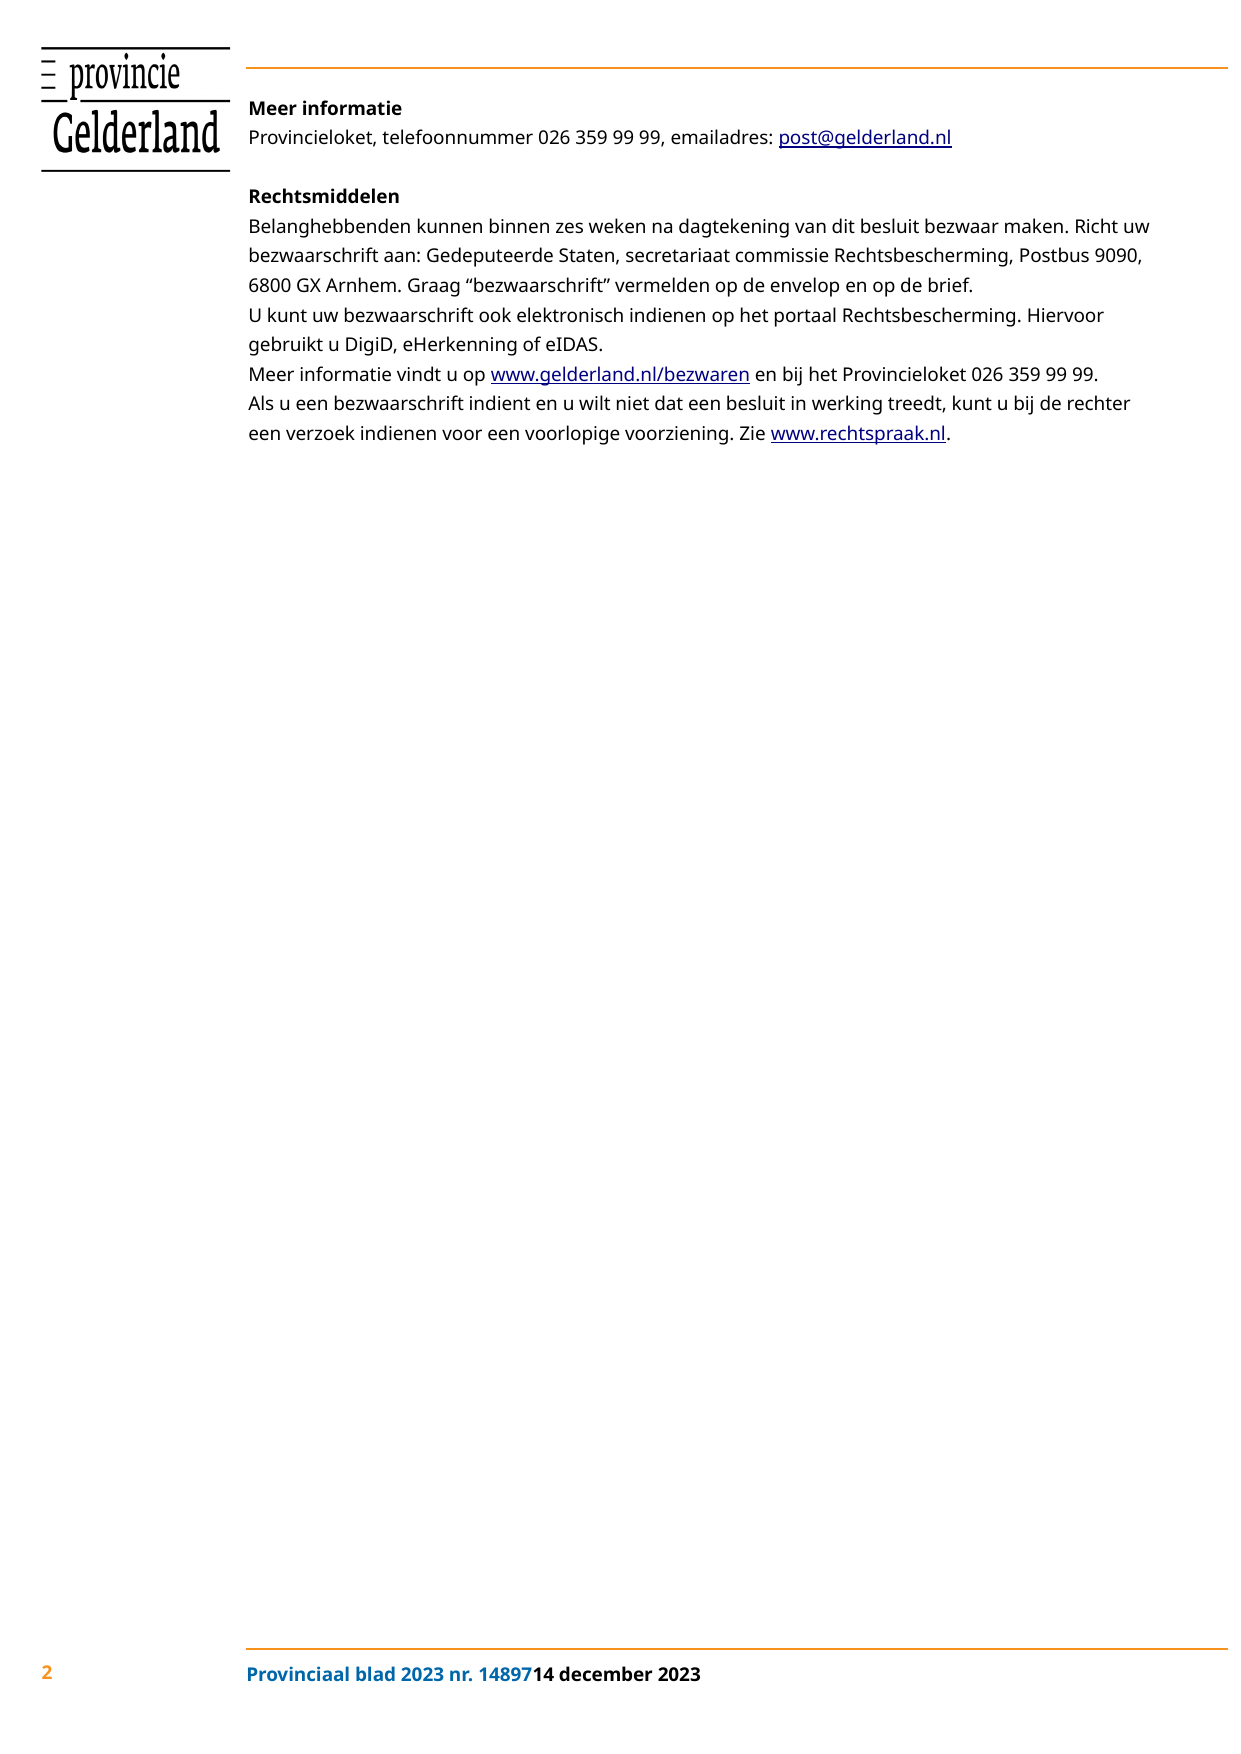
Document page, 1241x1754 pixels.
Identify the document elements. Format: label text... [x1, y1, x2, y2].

text Rechtsmiddelen [248, 183, 1152, 209]
picture [41, 47, 231, 172]
text Als u een bezwaarschrift indient en u wilt niet dat een besluit in werking treedt, kunt u bij de rechter een verzoek indienen voor een voorlopige voorziening. Zie www.rechtspraak.nl. [248, 391, 1152, 446]
text Meer informatie [248, 95, 1152, 121]
text Provincieloket, telefoonnummer 026 359 99 99, emailadres: post@gelderland.nl [248, 124, 1152, 150]
text Meer informatie vindt u op www.gelderland.nl/bezwaren en bij het Provincieloket 026 359 99 99. [248, 361, 1152, 387]
text U kunt uw bezwaarschrift ook elektronisch indienen op het portaal Rechtsbescherming. Hiervoor gebruikt u DigiD, eHerkenning of eIDAS. [248, 302, 1152, 357]
text Belanghebbenden kunnen binnen zes weken na dagtekening van dit besluit bezwaar maken. Richt uw bezwaarschrift aan: Gedeputeerde Staten, secretariaat commissie Rechtsbescherming, Postbus 9090, 6800 GX Arnhem. Graag “bezwaarschrift” vermelden op de envelop en op de brief. [248, 213, 1152, 298]
